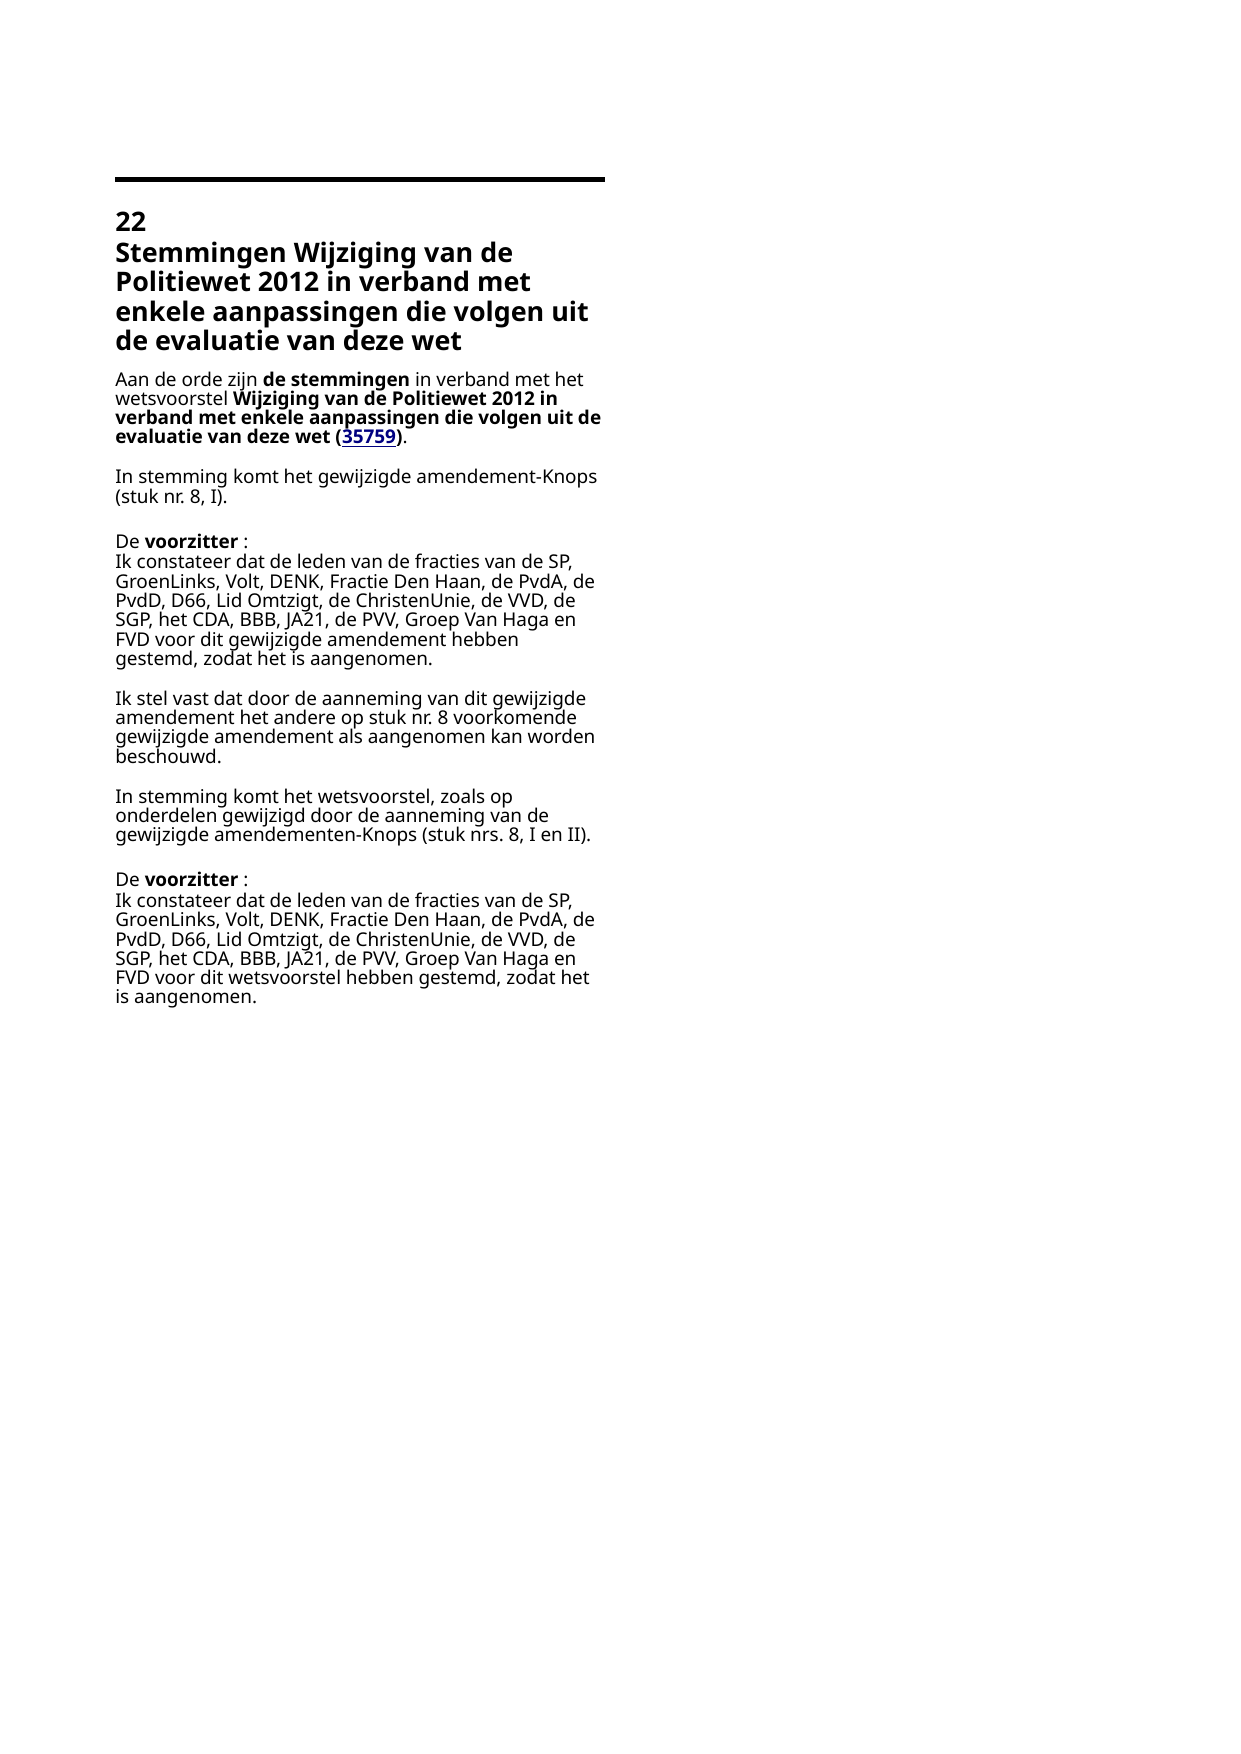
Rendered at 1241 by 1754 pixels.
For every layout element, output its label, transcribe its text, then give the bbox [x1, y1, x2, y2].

text Aan de orde zijn de stemmingen in verband met het wetsvoorstel Wijziging van de Politiewet 2012 in verband met enkele aanpassingen die volgen uit de evaluatie van deze wet (35759). [115, 371, 605, 448]
text Stemmingen Wijziging van de Politiewet 2012 in verband met enkele aanpassingen die volgen uit de evaluatie van deze wet [115, 239, 605, 371]
text De voorzitter : [115, 528, 605, 553]
text Ik constateer dat de leden van de fracties van de SP, GroenLinks, Volt, DENK, Fractie Den Haan, de PvdA, de PvdD, D66, Lid Omtzigt, de ChristenUnie, de VVD, de SGP, het CDA, BBB, JA21, de PVV, Groep Van Haga en FVD voor dit gewijzigde amendement hebben gestemd, zodat het is aangenomen. [115, 553, 605, 669]
text Ik stel vast dat door de aanneming van dit gewijzigde amendement het andere op stuk nr. 8 voorkomende gewijzigde amendement als aangenomen kan worden beschouwd. [115, 690, 605, 767]
text Ik constateer dat de leden van de fracties van de SP, GroenLinks, Volt, DENK, Fractie Den Haan, de PvdA, de PvdD, D66, Lid Omtzigt, de ChristenUnie, de VVD, de SGP, het CDA, BBB, JA21, de PVV, Groep Van Haga en FVD voor dit wetsvoorstel hebben gestemd, zodat het is aangenomen. [115, 892, 605, 1008]
text In stemming komt het wetsvoorstel, zoals op onderdelen gewijzigd door de aanneming van de gewijzigde amendementen-Knops (stuk nrs. 8, I en II). [115, 788, 605, 846]
text In stemming komt het gewijzigde amendement-Knops (stuk nr. 8, I). [115, 468, 605, 507]
text De voorzitter : [115, 866, 605, 892]
text 22 [115, 203, 605, 239]
